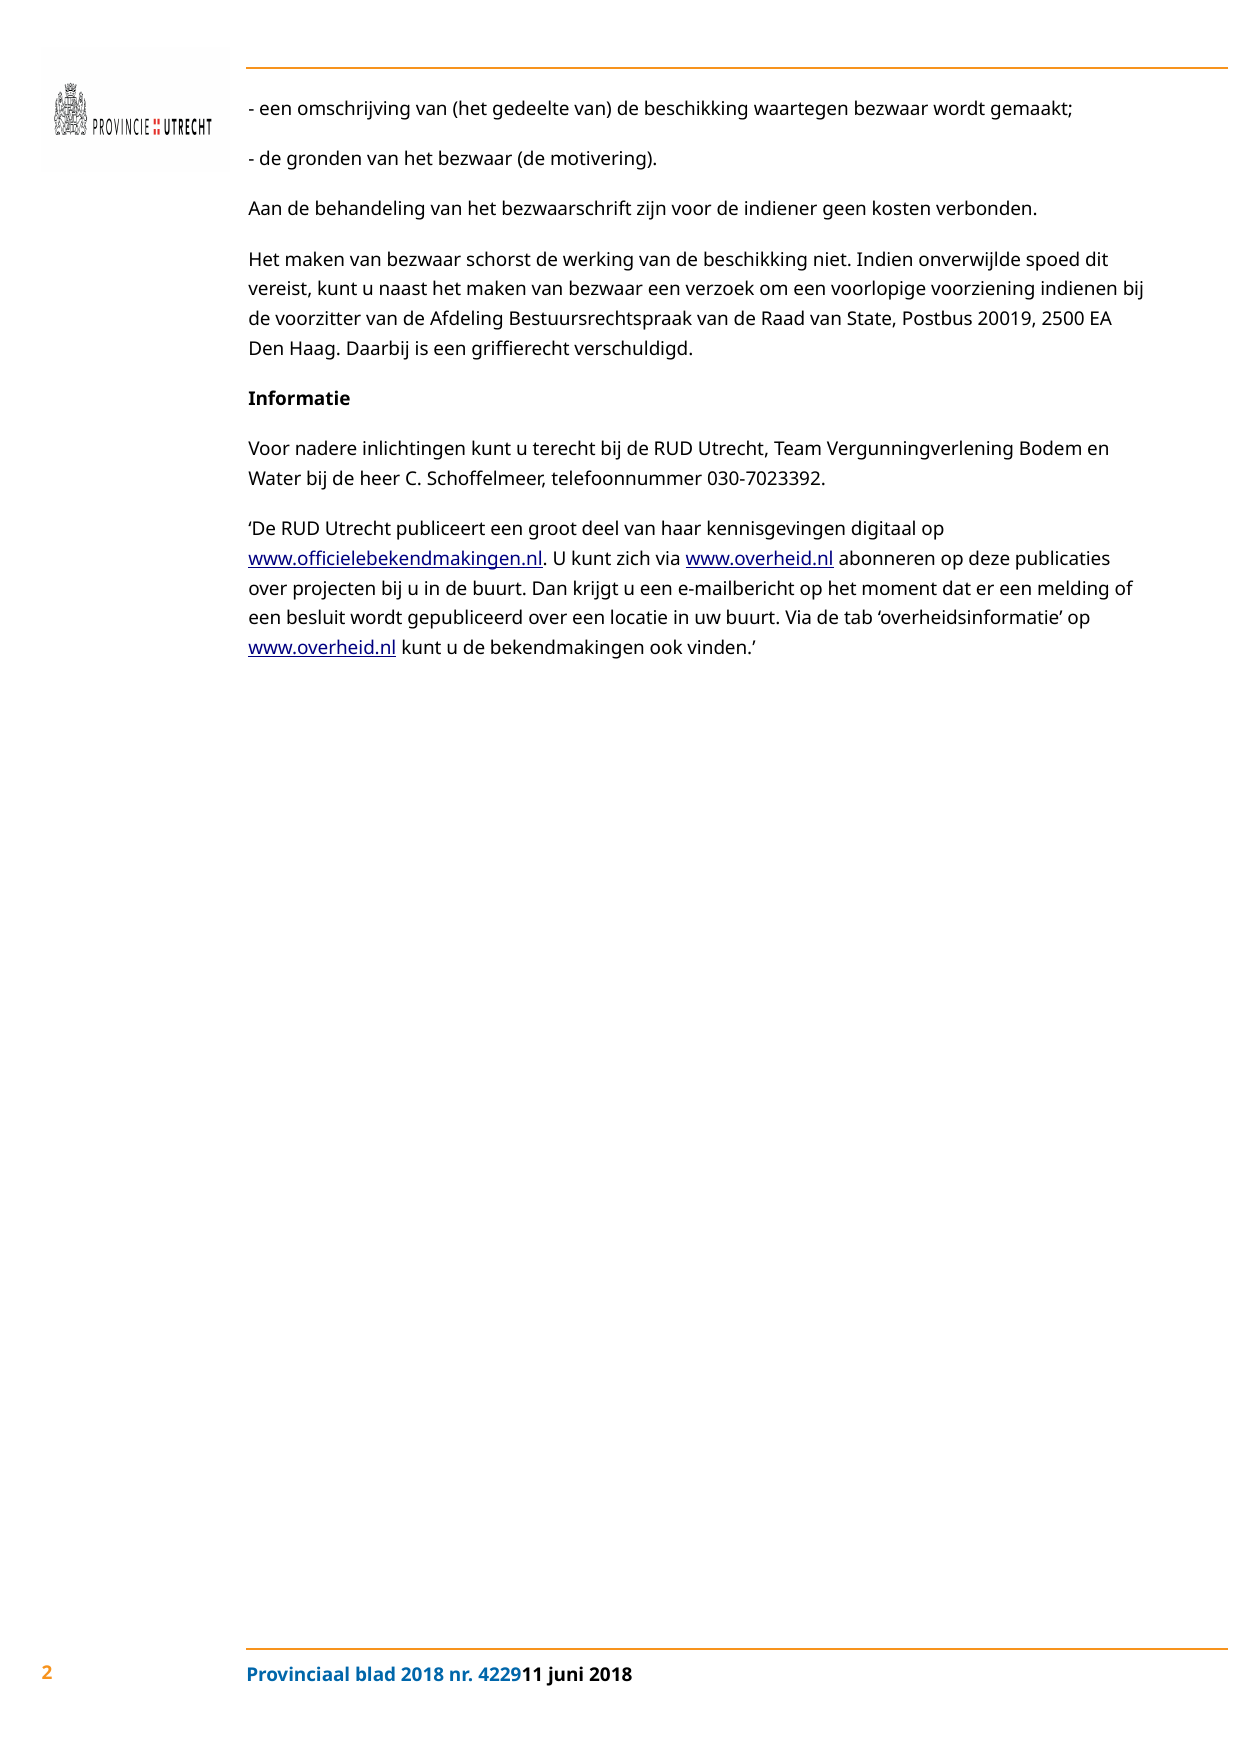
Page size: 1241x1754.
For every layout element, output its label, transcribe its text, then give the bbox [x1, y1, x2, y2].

picture [41, 47, 231, 172]
text - de gronden van het bezwaar (de motivering). [248, 145, 1152, 171]
text - een omschrijving van (het gedeelte van) de beschikking waartegen bezwaar wordt gemaakt; [248, 95, 1152, 121]
text ‘De RUD Utrecht publiceert een groot deel van haar kennisgevingen digitaal op www.officielebekendmakingen.nl. U kunt zich via www.overheid.nl abonneren op deze publicaties over projecten bij u in de buurt. Dan krijgt u een e-mailbericht op het moment dat er een melding of een besluit wordt gepubliceerd over een locatie in uw buurt. Via de tab ‘overheidsinformatie’ op www.overheid.nl kunt u de bekendmakingen ook vinden.’ [248, 516, 1152, 660]
text Aan de behandeling van het bezwaarschrift zijn voor de indiener geen kosten verbonden. [248, 196, 1152, 221]
text Informatie [248, 385, 1152, 411]
text Voor nadere inlichtingen kunt u terecht bij de RUD Utrecht, Team Vergunningverlening Bodem en Water bij de heer C. Schoffelmeer, telefoonnummer 030-7023392. [248, 436, 1152, 491]
text Het maken van bezwaar schorst de werking van de beschikking niet. Indien onverwijlde spoed dit vereist, kunt u naast het maken van bezwaar een verzoek om een voorlopige voorziening indienen bij de voorzitter van de Afdeling Bestuursrechtspraak van de Raad van State, Postbus 20019, 2500 EA Den Haag. Daarbij is een griffierecht verschuldigd. [248, 246, 1152, 361]
